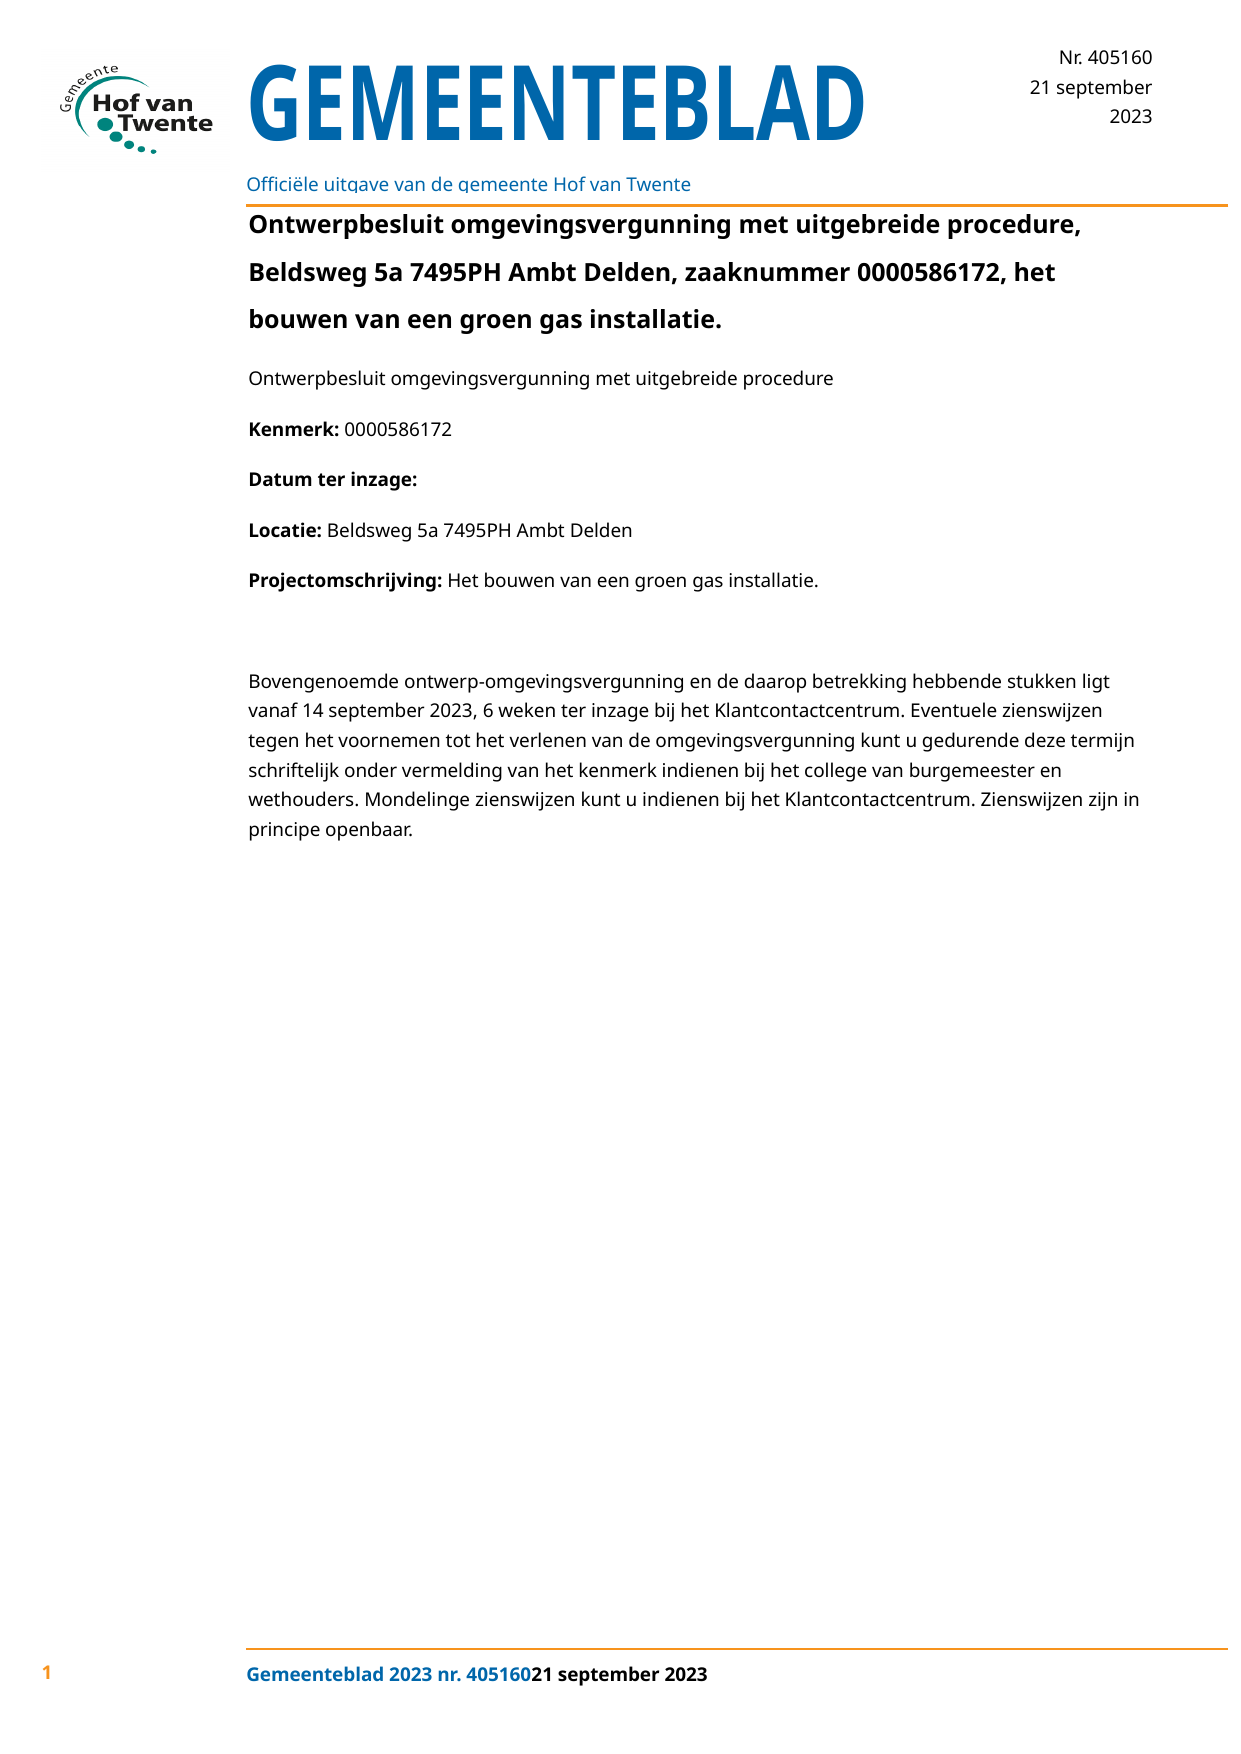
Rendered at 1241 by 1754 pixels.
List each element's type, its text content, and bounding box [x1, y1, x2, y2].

text Ontwerpbesluit omgevingsvergunning met uitgebreide procedure, Beldsweg 5a 7495PH Ambt Delden, zaaknummer 0000586172, het bouwen van een groen gas installatie. [248, 207, 1152, 336]
text Ontwerpbesluit omgevingsvergunning met uitgebreide procedure [248, 366, 1152, 391]
text Kenmerk: 0000586172 [248, 416, 1152, 442]
picture [41, 47, 231, 172]
text Locatie: Beldsweg 5a 7495PH Ambt Delden [248, 517, 1152, 542]
text Projectomschrijving: Het bouwen van een groen gas installatie. [248, 567, 1152, 593]
text Bovengenoemde ontwerp-omgevingsvergunning en de daarop betrekking hebbende stukken ligt vanaf 14 september 2023, 6 weken ter inzage bij het Klantcontactcentrum. Eventuele zienswijzen tegen het voornemen tot het verlenen van de omgevingsvergunning kunt u gedurende deze termijn schriftelijk onder vermelding van het kenmerk indienen bij het college van burgemeester en wethouders. Mondelinge zienswijzen kunt u indienen bij het Klantcontactcentrum. Zienswijzen zijn in principe openbaar. [248, 668, 1152, 842]
text Datum ter inzage: [248, 466, 1152, 492]
